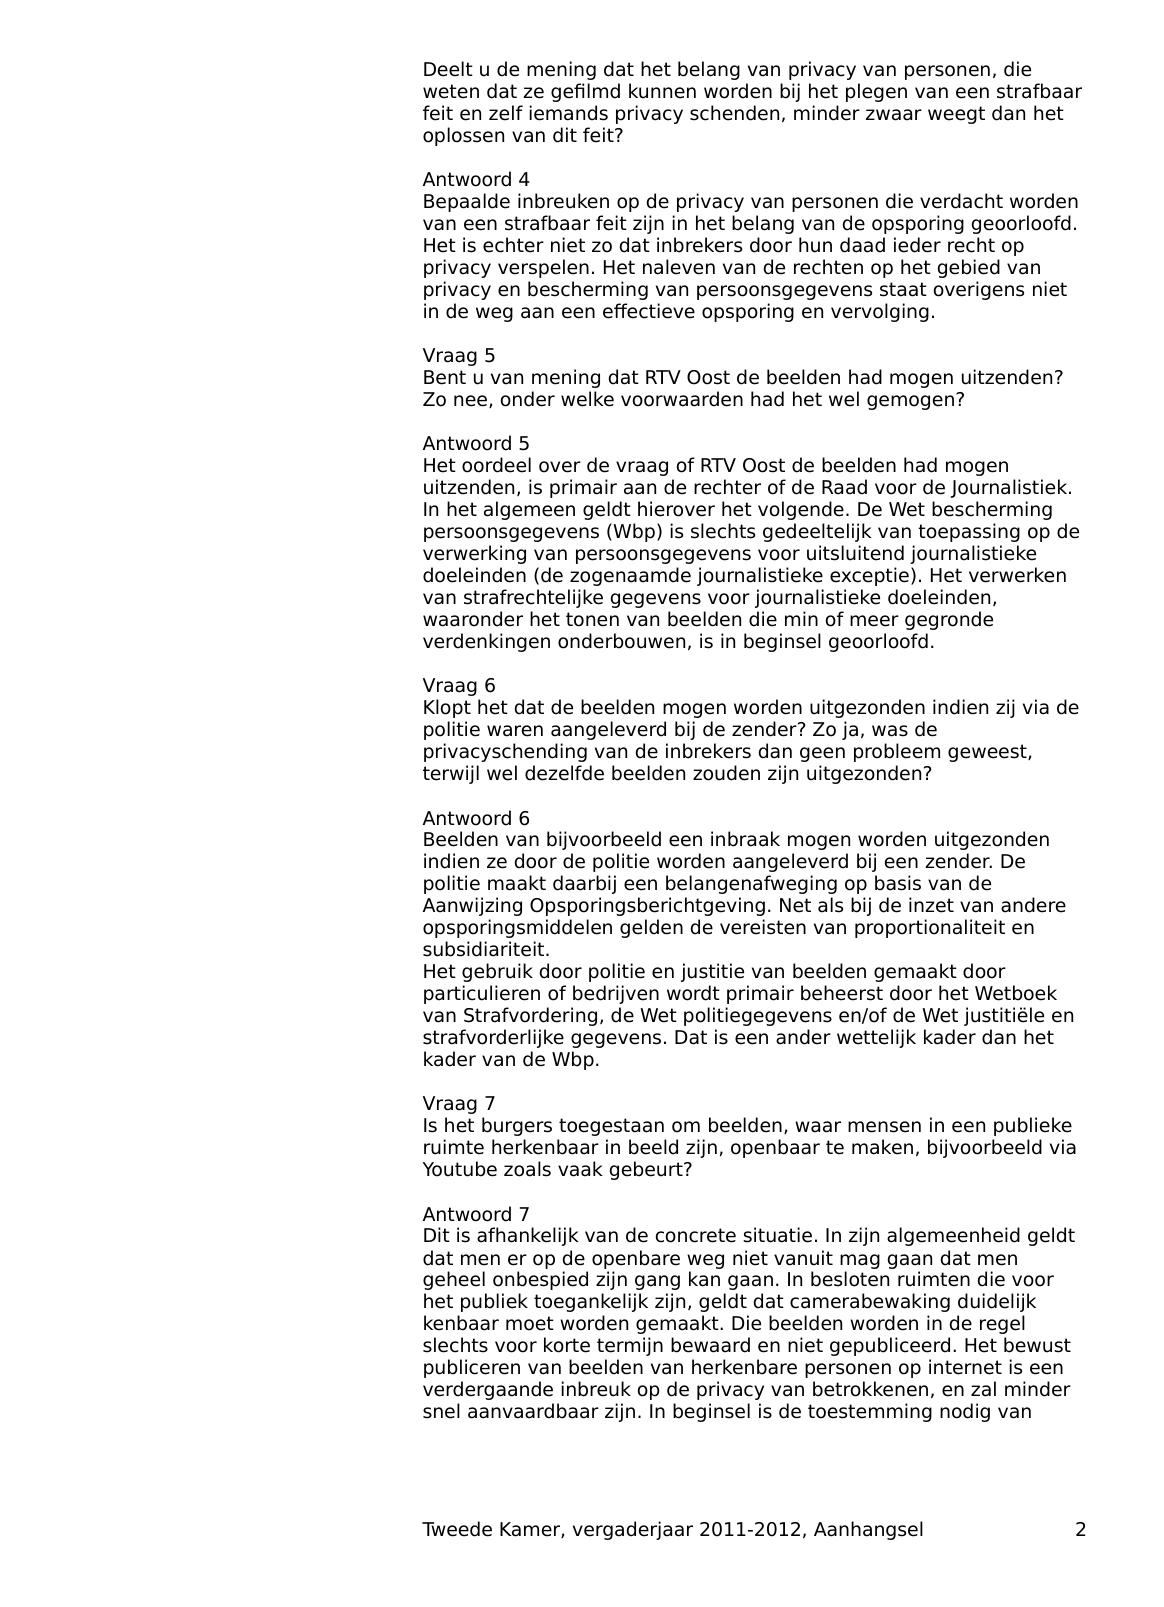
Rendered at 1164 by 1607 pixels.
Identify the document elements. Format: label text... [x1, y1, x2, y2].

text Antwoord 6 [422, 807, 1087, 829]
text Het oordeel over de vraag of RTV Oost de beelden had mogen uitzenden, is primair aan de rechter of de Raad voor de Journalistiek. In het algemeen geldt hierover het volgende. De Wet bescherming persoonsgegevens (Wbp) is slechts gedeeltelijk van toepassing op de verwerking van persoonsgegevens voor uitsluitend journalistieke doeleinden (de zogenaamde journalistieke exceptie). Het verwerken van strafrechtelijke gegevens voor journalistieke doeleinden, waaronder het tonen van beelden die min of meer gegronde verdenkingen onderbouwen, is in beginsel geoorloofd. [422, 455, 1087, 653]
text Beelden van bijvoorbeeld een inbraak mogen worden uitgezonden indien ze door de politie worden aangeleverd bij een zender. De politie maakt daarbij een belangenafweging op basis van de Aanwijzing Opsporingsberichtgeving. Net als bij de inzet van andere opsporingsmiddelen gelden de vereisten van proportionaliteit en subsidiariteit. [422, 829, 1087, 961]
text Is het burgers toegestaan om beelden, waar mensen in een publieke ruimte herkenbaar in beeld zijn, openbaar te maken, bijvoorbeeld via Youtube zoals vaak gebeurt? [422, 1115, 1087, 1181]
text Klopt het dat de beelden mogen worden uitgezonden indien zij via de politie waren aangeleverd bij de zender? Zo ja, was de privacyschending van de inbrekers dan geen probleem geweest, terwijl wel dezelfde beelden zouden zijn uitgezonden? [422, 697, 1087, 785]
text Bent u van mening dat RTV Oost de beelden had mogen uitzenden? Zo nee, onder welke voorwaarden had het wel gemogen? [422, 367, 1087, 411]
text Vraag 5 [422, 345, 1087, 367]
text Antwoord 7 [422, 1203, 1087, 1225]
text Antwoord 4 [422, 169, 1087, 191]
text Het gebruik door politie en justitie van beelden gemaakt door particulieren of bedrijven wordt primair beheerst door het Wetboek van Strafvordering, de Wet politiegegevens en/of de Wet justitiële en strafvorderlijke gegevens. Dat is een ander wettelijk kader dan het kader van de Wbp. [422, 961, 1087, 1071]
text Bepaalde inbreuken op de privacy van personen die verdacht worden van een strafbaar feit zijn in het belang van de opsporing geoorloofd. Het is echter niet zo dat inbrekers door hun daad ieder recht op privacy verspelen. Het naleven van de rechten op het gebied van privacy en bescherming van persoonsgegevens staat overigens niet in de weg aan een effectieve opsporing en vervolging. [422, 191, 1087, 323]
text Dit is afhankelijk van de concrete situatie. In zijn algemeenheid geldt dat men er op de openbare weg niet vanuit mag gaan dat men geheel onbespied zijn gang kan gaan. In besloten ruimten die voor het publiek toegankelijk zijn, geldt dat camerabewaking duidelijk kenbaar moet worden gemaakt. Die beelden worden in de regel slechts voor korte termijn bewaard en niet gepubliceerd. Het bewust publiceren van beelden van herkenbare personen op internet is een verdergaande inbreuk op de privacy van betrokkenen, en zal minder snel aanvaardbaar zijn. In beginsel is de toestemming nodig van [422, 1225, 1087, 1423]
text Antwoord 5 [422, 433, 1087, 455]
text Vraag 6 [422, 675, 1087, 697]
text Vraag 7 [422, 1093, 1087, 1115]
text Deelt u de mening dat het belang van privacy van personen, die weten dat ze gefilmd kunnen worden bij het plegen van een strafbaar feit en zelf iemands privacy schenden, minder zwaar weegt dan het oplossen van dit feit? [422, 59, 1087, 147]
